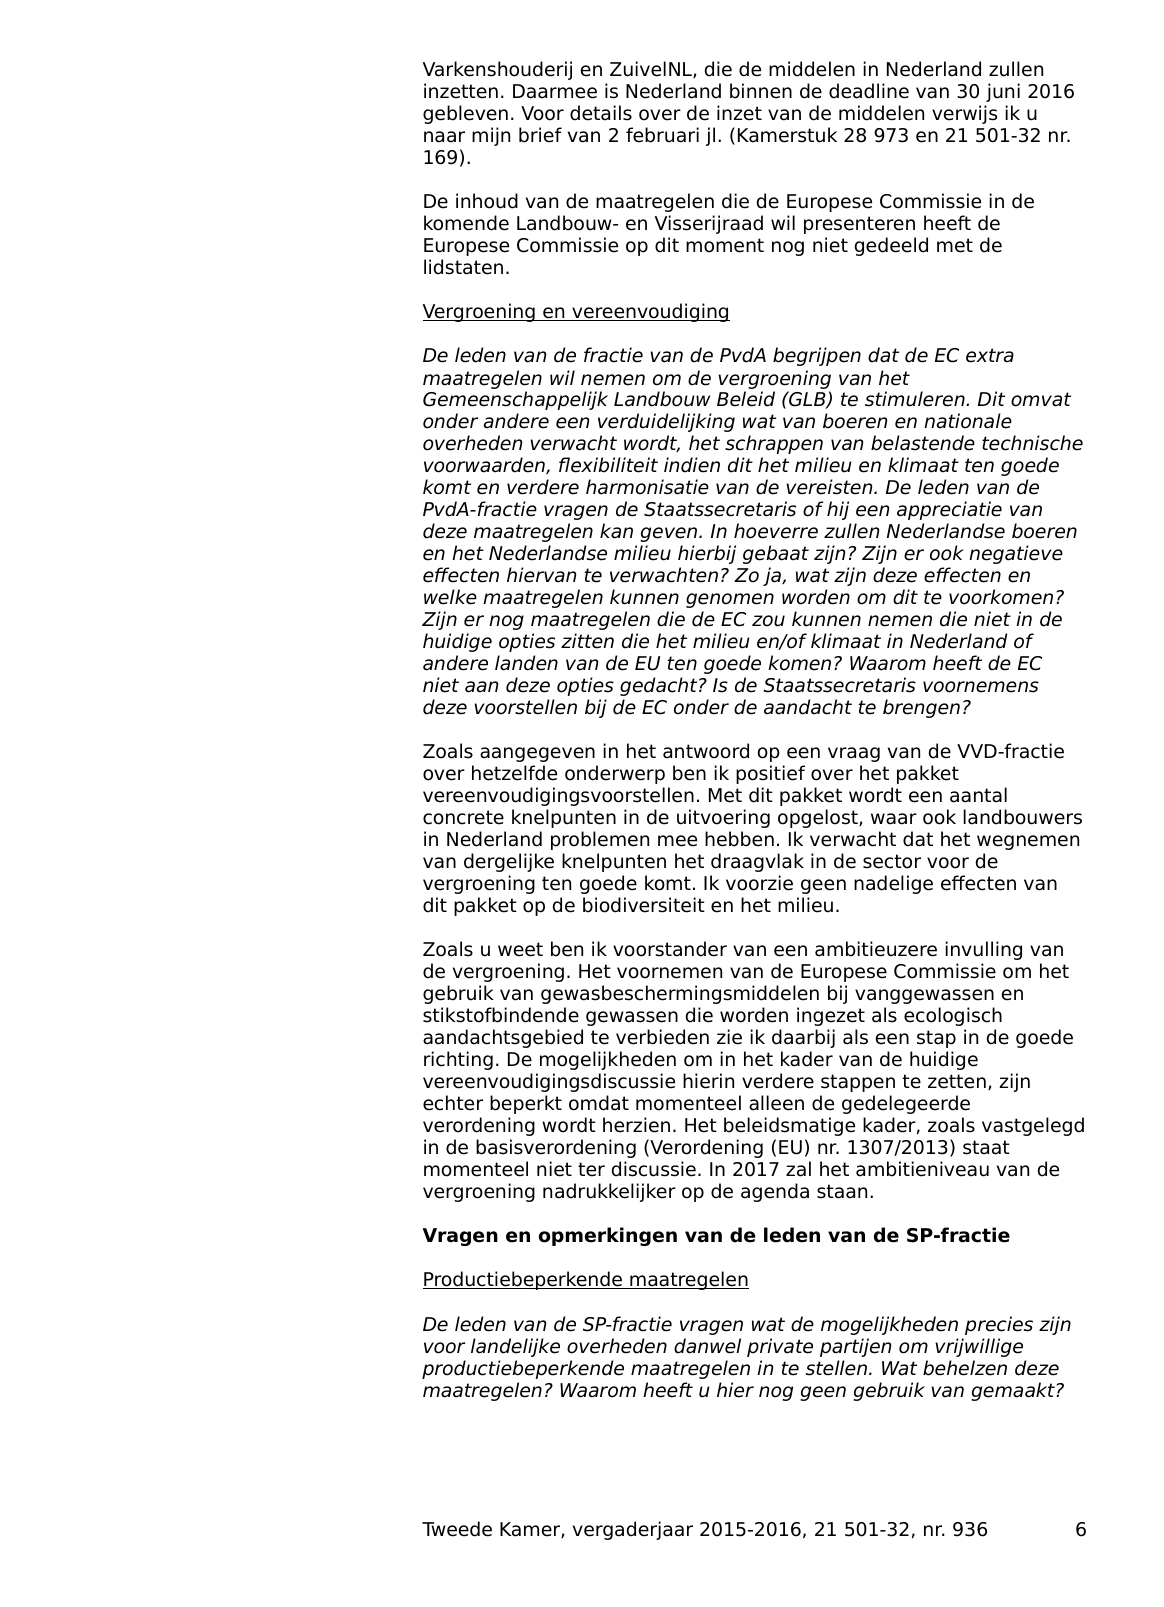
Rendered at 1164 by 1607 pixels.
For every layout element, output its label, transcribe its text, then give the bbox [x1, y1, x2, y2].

text Zoals u weet ben ik voorstander van een ambitieuzere invulling van de vergroening. Het voornemen van de Europese Commissie om het gebruik van gewasbeschermingsmiddelen bij vanggewassen en stikstofbindende gewassen die worden ingezet als ecologisch aandachtsgebied te verbieden zie ik daarbij als een stap in de goede richting. De mogelijkheden om in het kader van de huidige vereenvoudigingsdiscussie hierin verdere stappen te zetten, zijn echter beperkt omdat momenteel alleen de gedelegeerde verordening wordt herzien. Het beleidsmatige kader, zoals vastgelegd in de basisverordening (Verordening (EU) nr. 1307/2013) staat momenteel niet ter discussie. In 2017 zal het ambitieniveau van de vergroening nadrukkelijker op de agenda staan. [422, 939, 1087, 1203]
text Zoals aangegeven in het antwoord op een vraag van de VVD-fractie over hetzelfde onderwerp ben ik positief over het pakket vereenvoudigingsvoorstellen. Met dit pakket wordt een aantal concrete knelpunten in de uitvoering opgelost, waar ook landbouwers in Nederland problemen mee hebben. Ik verwacht dat het wegnemen van dergelijke knelpunten het draagvlak in de sector voor de vergroening ten goede komt. Ik voorzie geen nadelige effecten van dit pakket op de biodiversiteit en het milieu. [422, 741, 1087, 917]
subtitle Vergroening en vereenvoudiging [422, 301, 1087, 323]
text Varkenshouderij en ZuivelNL, die de middelen in Nederland zullen inzetten. Daarmee is Nederland binnen de deadline van 30 juni 2016 gebleven. Voor details over de inzet van de middelen verwijs ik u naar mijn brief van 2 februari jl. (Kamerstuk 28 973 en 21 501-32 nr. 169). [422, 59, 1087, 169]
text De leden van de SP-fractie vragen wat de mogelijkheden precies zijn voor landelijke overheden danwel private partijen om vrijwillige productiebeperkende maatregelen in te stellen. Wat behelzen deze maatregelen? Waarom heeft u hier nog geen gebruik van gemaakt? [422, 1313, 1087, 1401]
text De inhoud van de maatregelen die de Europese Commissie in de komende Landbouw- en Visserijraad wil presenteren heeft de Europese Commissie op dit moment nog niet gedeeld met de lidstaten. [422, 191, 1087, 279]
text De leden van de fractie van de PvdA begrijpen dat de EC extra maatregelen wil nemen om de vergroening van het Gemeenschappelijk Landbouw Beleid (GLB) te stimuleren. Dit omvat onder andere een verduidelijking wat van boeren en nationale overheden verwacht wordt, het schrappen van belastende technische voorwaarden, flexibiliteit indien dit het milieu en klimaat ten goede komt en verdere harmonisatie van de vereisten. De leden van de PvdA-fractie vragen de Staatssecretaris of hij een appreciatie van deze maatregelen kan geven. In hoeverre zullen Nederlandse boeren en het Nederlandse milieu hierbij gebaat zijn? Zijn er ook negatieve effecten hiervan te verwachten? Zo ja, wat zijn deze effecten en welke maatregelen kunnen genomen worden om dit te voorkomen? Zijn er nog maatregelen die de EC zou kunnen nemen die niet in de huidige opties zitten die het milieu en/of klimaat in Nederland of andere landen van de EU ten goede komen? Waarom heeft de EC niet aan deze opties gedacht? Is de Staatssecretaris voornemens deze voorstellen bij de EC onder de aandacht te brengen? [422, 345, 1087, 719]
subtitle Productiebeperkende maatregelen [422, 1269, 1087, 1291]
subtitle Vragen en opmerkingen van de leden van de SP-fractie [422, 1225, 1087, 1247]
